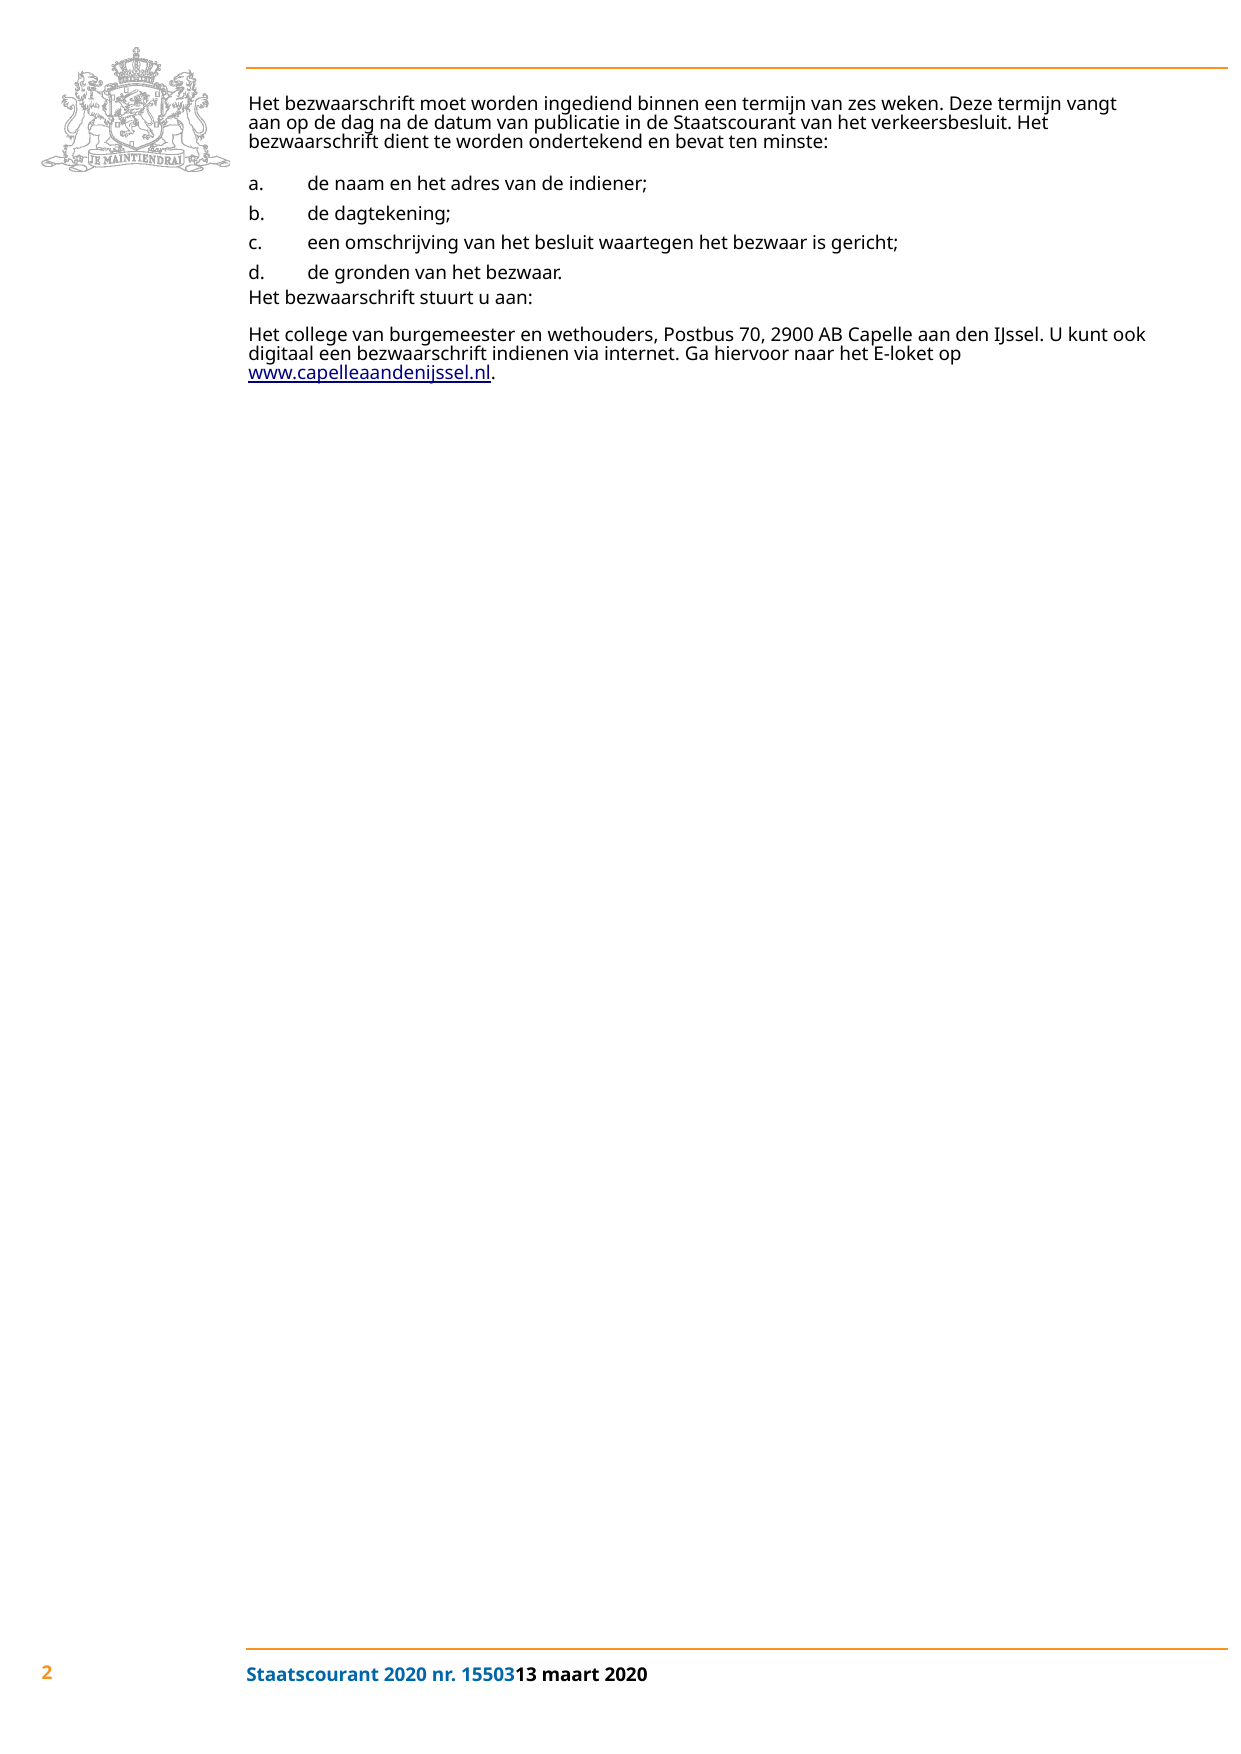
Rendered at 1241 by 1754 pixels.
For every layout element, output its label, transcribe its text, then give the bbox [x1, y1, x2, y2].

list de naam en het adres van de indiener; [248, 170, 1152, 196]
text Het college van burgemeester en wethouders, Postbus 70, 2900 AB Capelle aan den IJssel. U kunt ook digitaal een bezwaarschrift indienen via internet. Ga hiervoor naar het E-loket op www.capelleaandenijssel.nl. [248, 326, 1152, 383]
picture [41, 47, 231, 172]
list de gronden van het bezwaar. [248, 259, 1152, 285]
text Het bezwaarschrift stuurt u aan: [248, 289, 1152, 308]
text Het bezwaarschrift moet worden ingediend binnen een termijn van zes weken. Deze termijn vangt aan op de dag na de datum van publicatie in de Staatscourant van het verkeersbesluit. Het bezwaarschrift dient te worden ondertekend en bevat ten minste: [248, 95, 1152, 153]
list een omschrijving van het besluit waartegen het bezwaar is gericht; [248, 229, 1152, 255]
list de dagtekening; [248, 200, 1152, 226]
